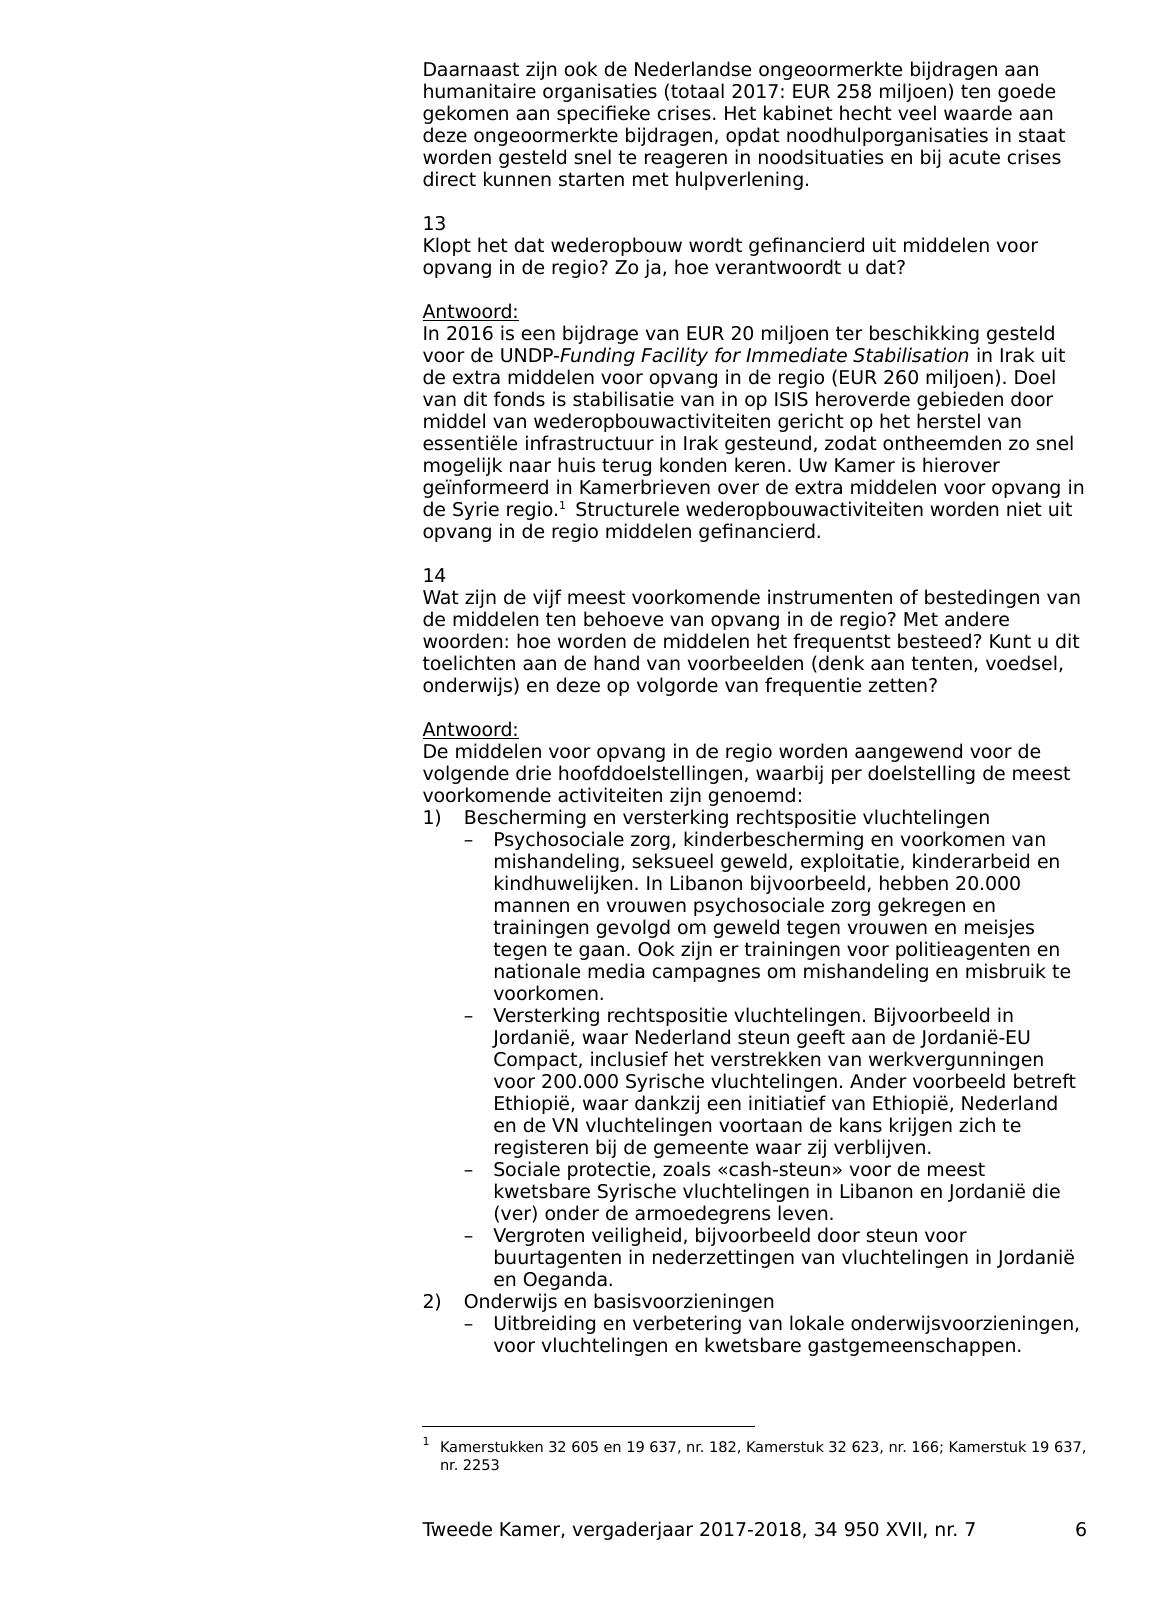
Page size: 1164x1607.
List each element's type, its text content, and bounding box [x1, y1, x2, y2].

text 14 [422, 565, 1087, 587]
text – Versterking rechtspositie vluchtelingen. Bijvoorbeeld in Jordanië, waar Nederland steun geeft aan de Jordanië-EU Compact, inclusief het verstrekken van werkvergunningen voor 200.000 Syrische vluchtelingen. Ander voorbeeld betreft Ethiopië, waar dankzij een initiatief van Ethiopië, Nederland en de VN vluchtelingen voortaan de kans krijgen zich te registeren bij de gemeente waar zij verblijven. [464, 1005, 1087, 1159]
text Antwoord: [422, 301, 1087, 323]
text – Psychosociale zorg, kinderbescherming en voorkomen van mishandeling, seksueel geweld, exploitatie, kinderarbeid en kindhuwelijken. In Libanon bijvoorbeeld, hebben 20.000 mannen en vrouwen psychosociale zorg gekregen en trainingen gevolgd om geweld tegen vrouwen en meisjes tegen te gaan. Ook zijn er trainingen voor politieagenten en nationale media campagnes om mishandeling en misbruik te voorkomen. [464, 829, 1087, 1005]
text 1) Bescherming en versterking rechtspositie vluchtelingen [422, 807, 1087, 829]
text Wat zijn de vijf meest voorkomende instrumenten of bestedingen van de middelen ten behoeve van opvang in de regio? Met andere woorden: hoe worden de middelen het frequentst besteed? Kunt u dit toelichten aan de hand van voorbeelden (denk aan tenten, voedsel, onderwijs) en deze op volgorde van frequentie zetten? [422, 587, 1087, 697]
text – Sociale protectie, zoals «cash-steun» voor de meest kwetsbare Syrische vluchtelingen in Libanon en Jordanië die (ver) onder de armoedegrens leven. [464, 1159, 1087, 1225]
text – Vergroten veiligheid, bijvoorbeeld door steun voor buurtagenten in nederzettingen van vluchtelingen in Jordanië en Oeganda. [464, 1225, 1087, 1291]
text Klopt het dat wederopbouw wordt gefinancierd uit middelen voor opvang in de regio? Zo ja, hoe verantwoordt u dat? [422, 235, 1087, 279]
text In 2016 is een bijdrage van EUR 20 miljoen ter beschikking gesteld voor de UNDP-Funding Facility for Immediate Stabilisation in Irak uit de extra middelen voor opvang in de regio (EUR 260 miljoen). Doel van dit fonds is stabilisatie van in op ISIS heroverde gebieden door middel van wederopbouwactiviteiten gericht op het herstel van essentiële infrastructuur in Irak gesteund, zodat ontheemden zo snel mogelijk naar huis terug konden keren. Uw Kamer is hierover geïnformeerd in Kamerbrieven over de extra middelen voor opvang in de Syrie regio. Structurele wederopbouwactiviteiten worden niet uit opvang in de regio middelen gefinancierd. [422, 323, 1087, 543]
text Antwoord: [422, 719, 1087, 741]
text Daarnaast zijn ook de Nederlandse ongeoormerkte bijdragen aan humanitaire organisaties (totaal 2017: EUR 258 miljoen) ten goede gekomen aan specifieke crises. Het kabinet hecht veel waarde aan deze ongeoormerkte bijdragen, opdat noodhulporganisaties in staat worden gesteld snel te reageren in noodsituaties en bij acute crises direct kunnen starten met hulpverlening. [422, 59, 1087, 191]
text De middelen voor opvang in de regio worden aangewend voor de volgende drie hoofddoelstellingen, waarbij per doelstelling de meest voorkomende activiteiten zijn genoemd: [422, 741, 1087, 807]
text 2) Onderwijs en basisvoorzieningen [422, 1291, 1087, 1313]
text 13 [422, 213, 1087, 235]
text Kamerstukken 32 605 en 19 637, nr. 182, Kamerstuk 32 623, nr. 166; Kamerstuk 19 637, nr. 2253 [422, 1435, 1087, 1474]
text – Uitbreiding en verbetering van lokale onderwijsvoorzieningen, voor vluchtelingen en kwetsbare gastgemeenschappen. [464, 1313, 1087, 1357]
